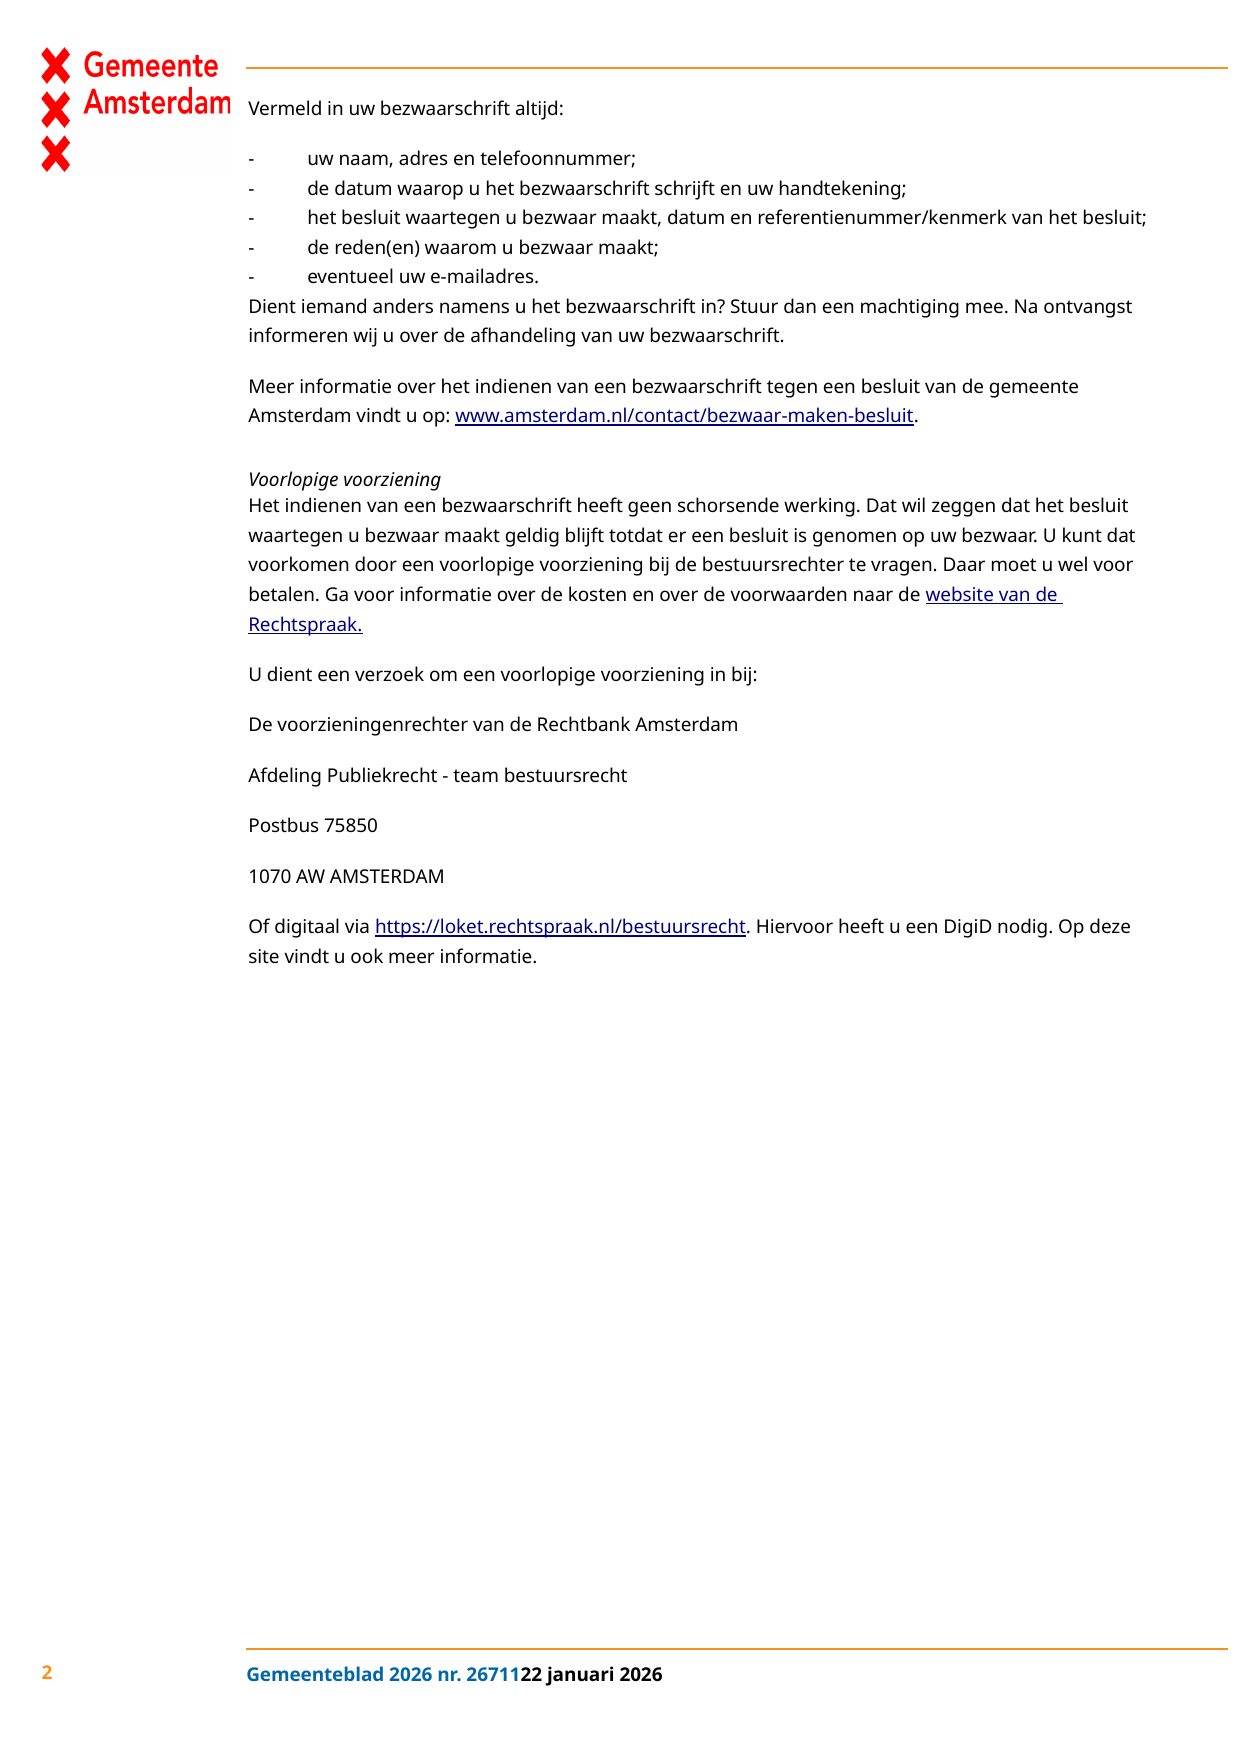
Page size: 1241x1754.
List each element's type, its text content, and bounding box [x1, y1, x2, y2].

text De voorzieningenrechter van de Rechtbank Amsterdam [248, 712, 1152, 737]
text Vermeld in uw bezwaarschrift altijd: [248, 95, 1152, 121]
text Of digitaal via https://loket.rechtspraak.nl/bestuursrecht. Hiervoor heeft u een DigiD nodig. Op deze site vindt u ook meer informatie. [248, 913, 1152, 968]
list de datum waarop u het bezwaarschrift schrijft en uw handtekening; [248, 175, 1152, 201]
text Het indienen van een bezwaarschrift heeft geen schorsende werking. Dat wil zeggen dat het besluit waartegen u bezwaar maakt geldig blijft totdat er een besluit is genomen op uw bezwaar. U kunt dat voorkomen door een voorlopige voorziening bij de bestuursrechter te vragen. Daar moet u wel voor betalen. Ga voor informatie over de kosten en over de voorwaarden naar de website van de Rechtspraak. [248, 492, 1152, 636]
text Postbus 75850 [248, 812, 1152, 838]
text Afdeling Publiekrecht - team bestuursrecht [248, 762, 1152, 788]
list het besluit waartegen u bezwaar maakt, datum en referentienummer/kenmerk van het besluit; [248, 204, 1152, 230]
text U dient een verzoek om een voorlopige voorziening in bij: [248, 661, 1152, 687]
list uw naam, adres en telefoonnummer; [248, 145, 1152, 171]
list eventueel uw e-mailadres. [248, 263, 1152, 289]
text Meer informatie over het indienen van een bezwaarschrift tegen een besluit van de gemeente Amsterdam vindt u op: www.amsterdam.nl/contact/bezwaar-maken-besluit. [248, 373, 1152, 428]
list de reden(en) waarom u bezwaar maakt; [248, 234, 1152, 260]
text Dient iemand anders namens u het bezwaarschrift in? Stuur dan een machtiging mee. Na ontvangst informeren wij u over de afhandeling van uw bezwaarschrift. [248, 293, 1152, 348]
picture [41, 47, 231, 172]
text 1070 AW AMSTERDAM [248, 863, 1152, 888]
text Voorlopige voorziening [248, 467, 1152, 492]
